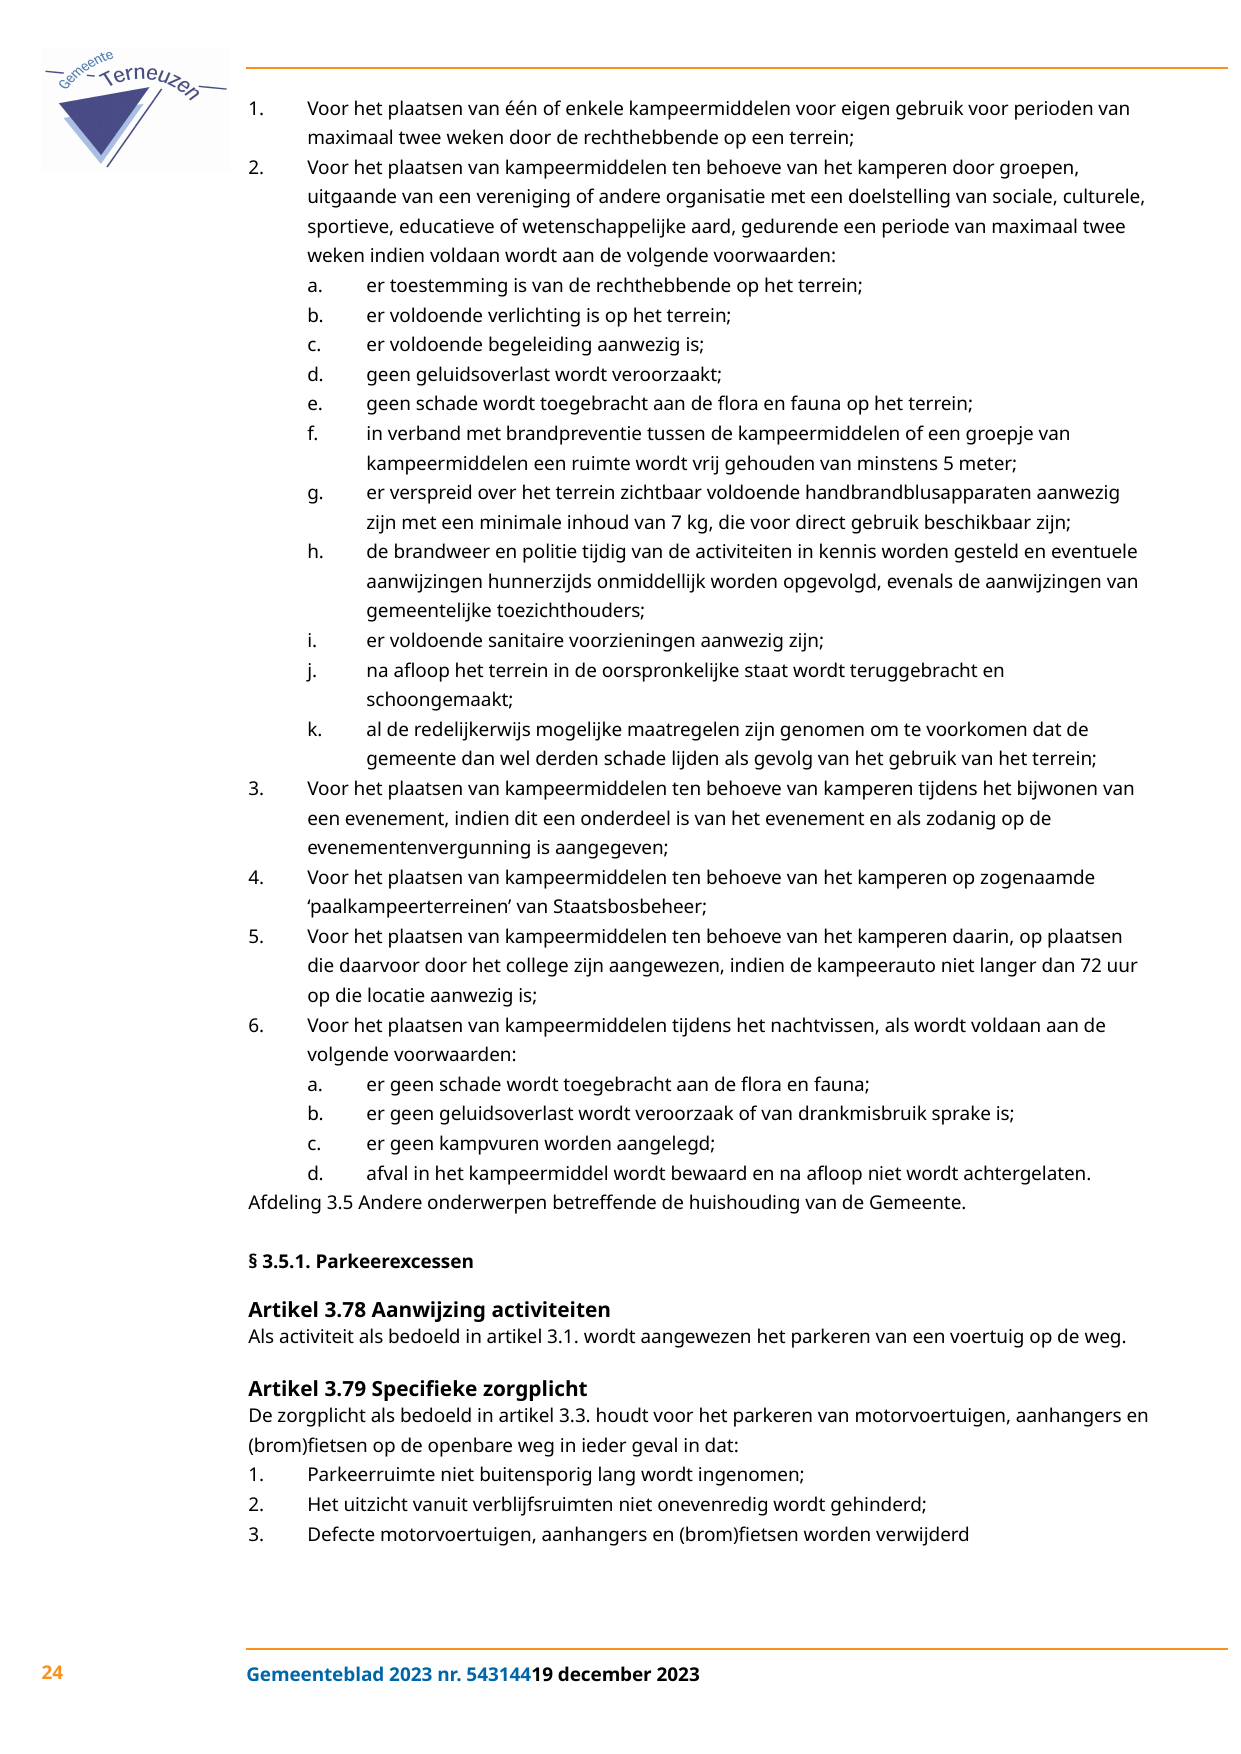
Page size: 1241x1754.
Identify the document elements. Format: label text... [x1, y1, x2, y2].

text Afdeling 3.5 Andere onderwerpen betreffende de huishouding van de Gemeente. [248, 1189, 1152, 1215]
list na afloop het terrein in de oorspronkelijke staat wordt teruggebracht en schoongemaakt; [307, 657, 1152, 712]
list Voor het plaatsen van kampeermiddelen ten behoeve van het kamperen door groepen, uitgaande van een vereniging of andere organisatie met een doelstelling van sociale, culturele, sportieve, educatieve of wetenschappelijke aard, gedurende een periode van maximaal twee weken indien voldaan wordt aan de volgende voorwaarden: [248, 154, 1152, 268]
text § 3.5.1. Parkeerexcessen [248, 1248, 1152, 1274]
list Parkeerruimte niet buitensporig lang wordt ingenomen; [248, 1462, 1152, 1487]
text Als activiteit als bedoeld in artikel 3.1. wordt aangewezen het parkeren van een voertuig op de weg. [248, 1323, 1152, 1349]
list geen schade wordt toegebracht aan de flora en fauna op het terrein; [307, 391, 1152, 416]
list Het uitzicht vanuit verblijfsruimten niet onevenredig wordt gehinderd; [248, 1491, 1152, 1517]
list er voldoende sanitaire voorzieningen aanwezig zijn; [307, 627, 1152, 653]
list de brandweer en politie tijdig van de activiteiten in kennis worden gesteld en eventuele aanwijzingen hunnerzijds onmiddellijk worden opgevolgd, evenals de aanwijzingen van gemeentelijke toezichthouders; [307, 538, 1152, 623]
list geen geluidsoverlast wordt veroorzaakt; [307, 361, 1152, 387]
list er geen kampvuren worden aangelegd; [307, 1130, 1152, 1156]
list Voor het plaatsen van één of enkele kampeermiddelen voor eigen gebruik voor perioden van maximaal twee weken door de rechthebbende op een terrein; [248, 95, 1152, 150]
picture [41, 47, 231, 172]
list in verband met brandpreventie tussen de kampeermiddelen of een groepje van kampeermiddelen een ruimte wordt vrij gehouden van minstens 5 meter; [307, 420, 1152, 476]
list er verspreid over het terrein zichtbaar voldoende handbrandblusapparaten aanwezig zijn met een minimale inhoud van 7 kg, die voor direct gebruik beschikbaar zijn; [307, 479, 1152, 535]
text Artikel 3.79 Specifieke zorgplicht [248, 1374, 1152, 1402]
list Voor het plaatsen van kampeermiddelen ten behoeve van het kamperen op zogenaamde ‘paalkampeerterreinen’ van Staatsbosbeheer; [248, 864, 1152, 919]
list er geen geluidsoverlast wordt veroorzaak of van drankmisbruik sprake is; [307, 1101, 1152, 1126]
list afval in het kampeermiddel wordt bewaard en na afloop niet wordt achtergelaten. [307, 1160, 1152, 1186]
text De zorgplicht als bedoeld in artikel 3.3. houdt voor het parkeren van motorvoertuigen, aanhangers en (brom)fietsen op de openbare weg in ieder geval in dat: [248, 1402, 1152, 1458]
list Voor het plaatsen van kampeermiddelen ten behoeve van het kamperen daarin, op plaatsen die daarvoor door het college zijn aangewezen, indien de kampeerauto niet langer dan 72 uur op die locatie aanwezig is; [248, 923, 1152, 1008]
list al de redelijkerwijs mogelijke maatregelen zijn genomen om te voorkomen dat de gemeente dan wel derden schade lijden als gevolg van het gebruik van het terrein; [307, 716, 1152, 771]
list er voldoende verlichting is op het terrein; [307, 302, 1152, 328]
list er geen schade wordt toegebracht aan de flora en fauna; [307, 1071, 1152, 1097]
text Artikel 3.78 Aanwijzing activiteiten [248, 1295, 1152, 1323]
list Voor het plaatsen van kampeermiddelen ten behoeve van kamperen tijdens het bijwonen van een evenement, indien dit een onderdeel is van het evenement en als zodanig op de evenementenvergunning is aangegeven; [248, 775, 1152, 860]
list Defecte motorvoertuigen, aanhangers en (brom)fietsen worden verwijderd [248, 1521, 1152, 1546]
list er toestemming is van de rechthebbende op het terrein; [307, 272, 1152, 298]
list er voldoende begeleiding aanwezig is; [307, 331, 1152, 357]
list Voor het plaatsen van kampeermiddelen tijdens het nachtvissen, als wordt voldaan aan de volgende voorwaarden: [248, 1012, 1152, 1067]
